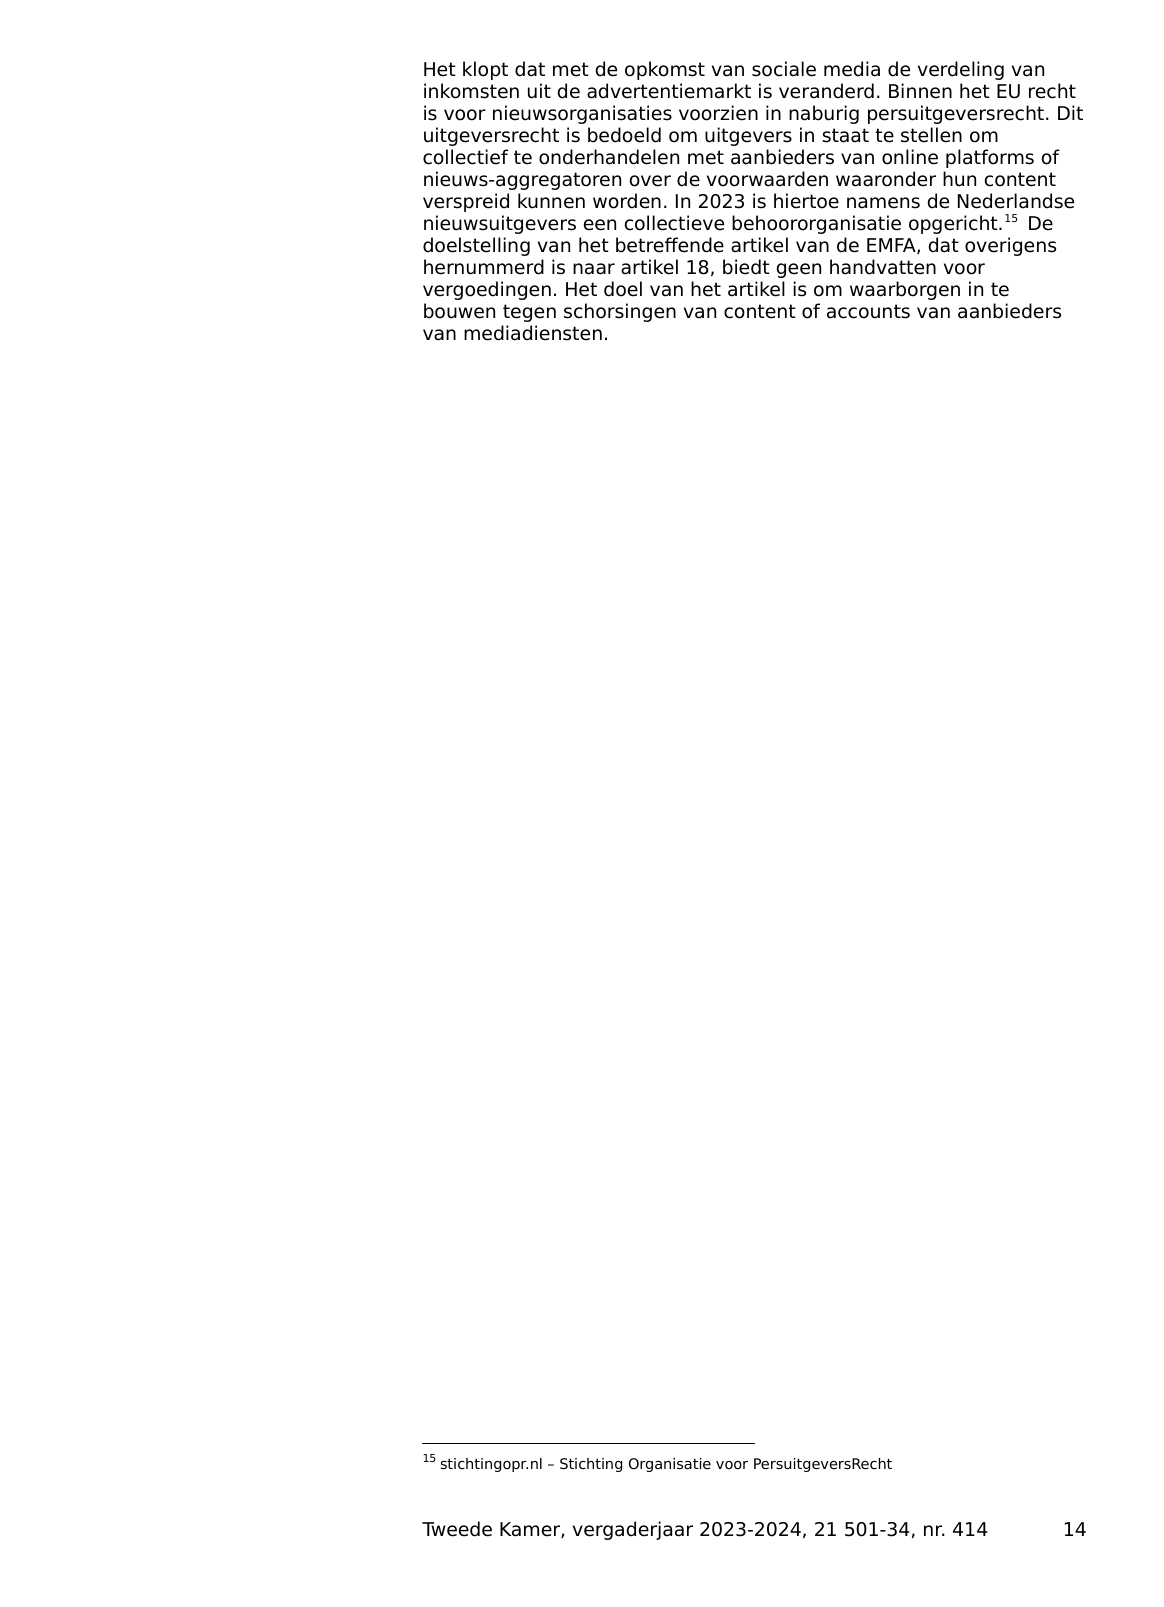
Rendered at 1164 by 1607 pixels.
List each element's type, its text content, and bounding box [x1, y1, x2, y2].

text Het klopt dat met de opkomst van sociale media de verdeling van inkomsten uit de advertentiemarkt is veranderd. Binnen het EU recht is voor nieuwsorganisaties voorzien in naburig persuitgeversrecht. Dit uitgeversrecht is bedoeld om uitgevers in staat te stellen om collectief te onderhandelen met aanbieders van online platforms of nieuws-aggregatoren over de voorwaarden waaronder hun content verspreid kunnen worden. In 2023 is hiertoe namens de Nederlandse nieuwsuitgevers een collectieve behoororganisatie opgericht. De doelstelling van het betreffende artikel van de EMFA, dat overigens hernummerd is naar artikel 18, biedt geen handvatten voor vergoedingen. Het doel van het artikel is om waarborgen in te bouwen tegen schorsingen van content of accounts van aanbieders van mediadiensten. [422, 59, 1087, 345]
text stichtingopr.nl – Stichting Organisatie voor PersuitgeversRecht [422, 1452, 1087, 1474]
